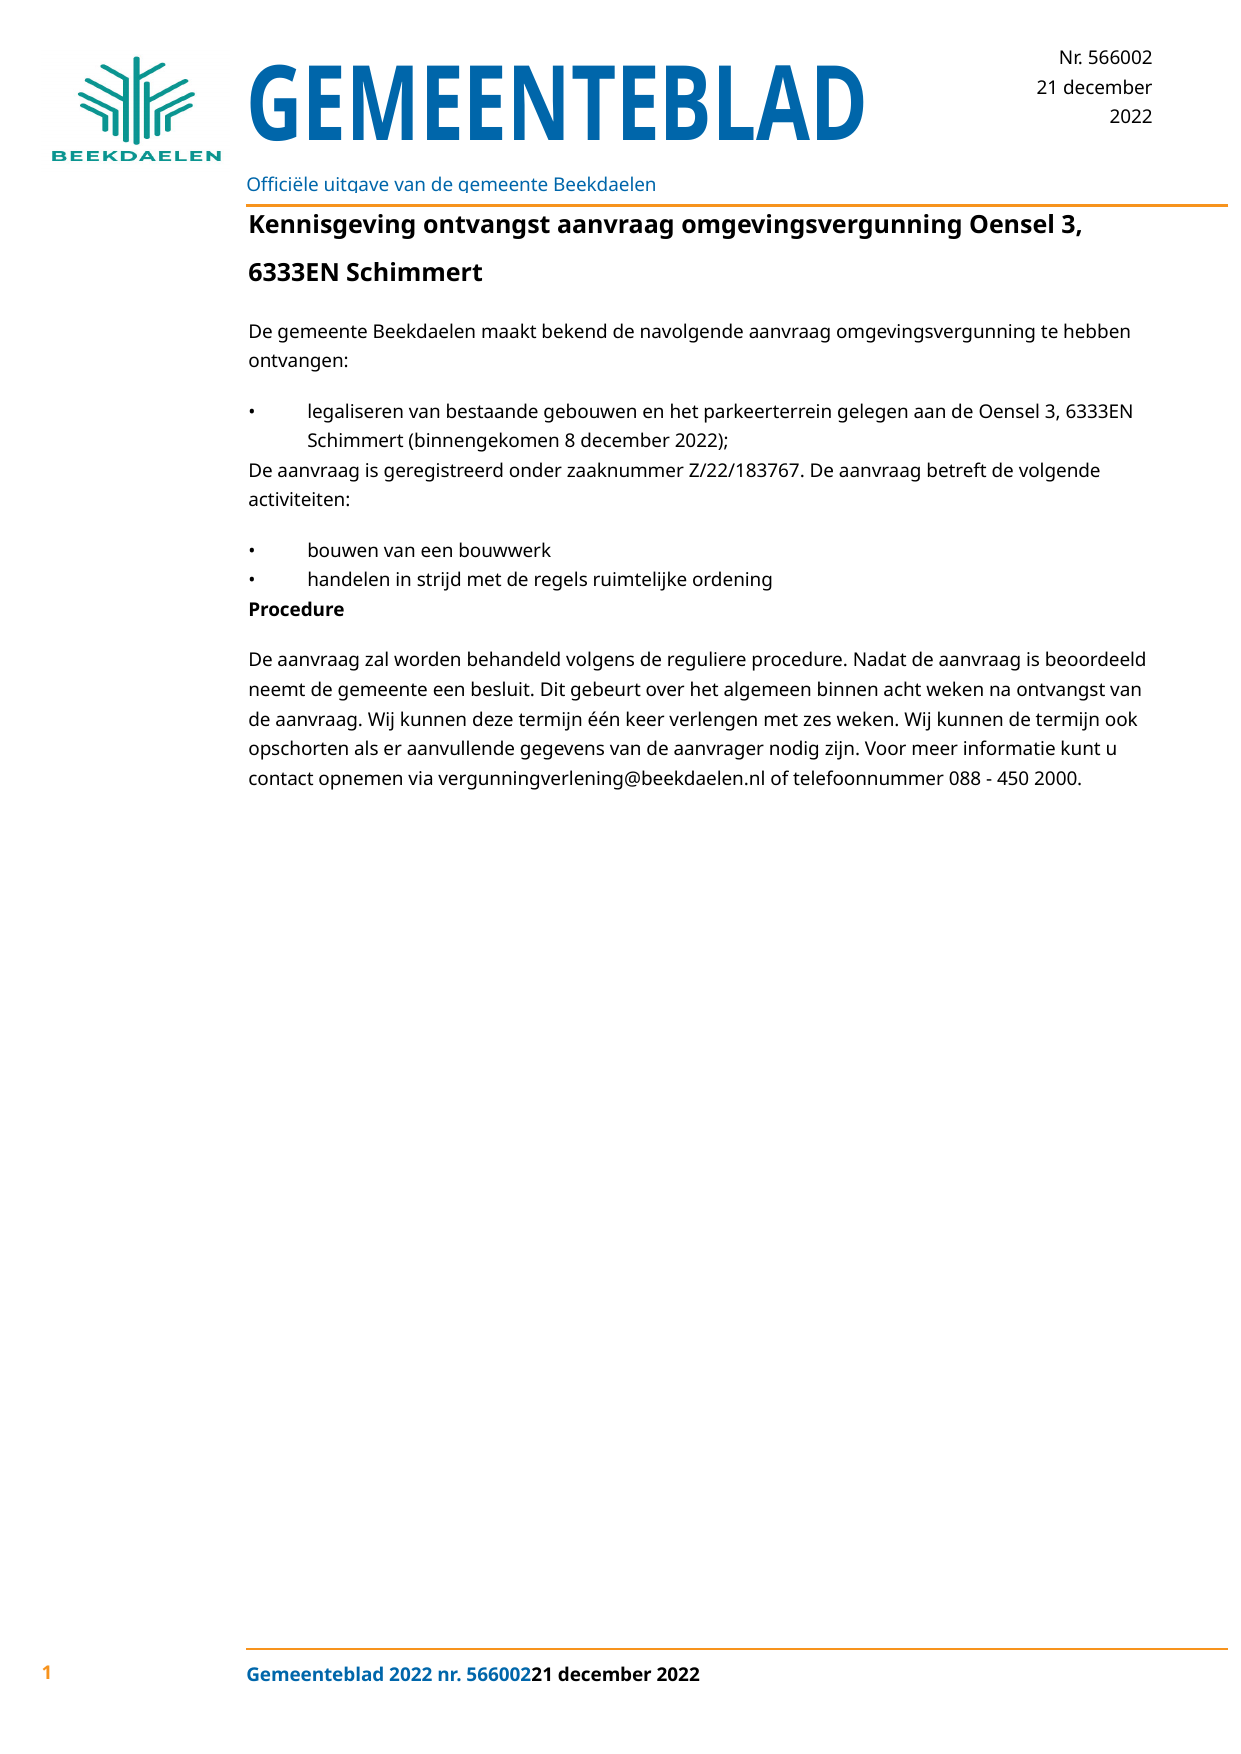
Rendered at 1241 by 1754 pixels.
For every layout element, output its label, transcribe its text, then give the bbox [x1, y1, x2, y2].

text De aanvraag zal worden behandeld volgens de reguliere procedure. Nadat de aanvraag is beoordeeld neemt de gemeente een besluit. Dit gebeurt over het algemeen binnen acht weken na ontvangst van de aanvraag. Wij kunnen deze termijn één keer verlengen met zes weken. Wij kunnen de termijn ook opschorten als er aanvullende gegevens van de aanvrager nodig zijn. Voor meer informatie kunt u contact opnemen via vergunningverlening@beekdaelen.nl of telefoonnummer 088 - 450 2000. [248, 647, 1152, 791]
picture [41, 47, 231, 172]
list handelen in strijd met de regels ruimtelijke ordening [248, 567, 1152, 592]
text Procedure [248, 596, 1152, 622]
list legaliseren van bestaande gebouwen en het parkeerterrein gelegen aan de Oensel 3, 6333EN Schimmert (binnengekomen 8 december 2022); [248, 398, 1152, 453]
text De gemeente Beekdaelen maakt bekend de navolgende aanvraag omgevingsvergunning te hebben ontvangen: [248, 318, 1152, 373]
list bouwen van een bouwwerk [248, 537, 1152, 563]
text De aanvraag is geregistreerd onder zaaknummer Z/22/183767. De aanvraag betreft de volgende activiteiten: [248, 457, 1152, 512]
text Kennisgeving ontvangst aanvraag omgevingsvergunning Oensel 3, 6333EN Schimmert [248, 207, 1152, 288]
